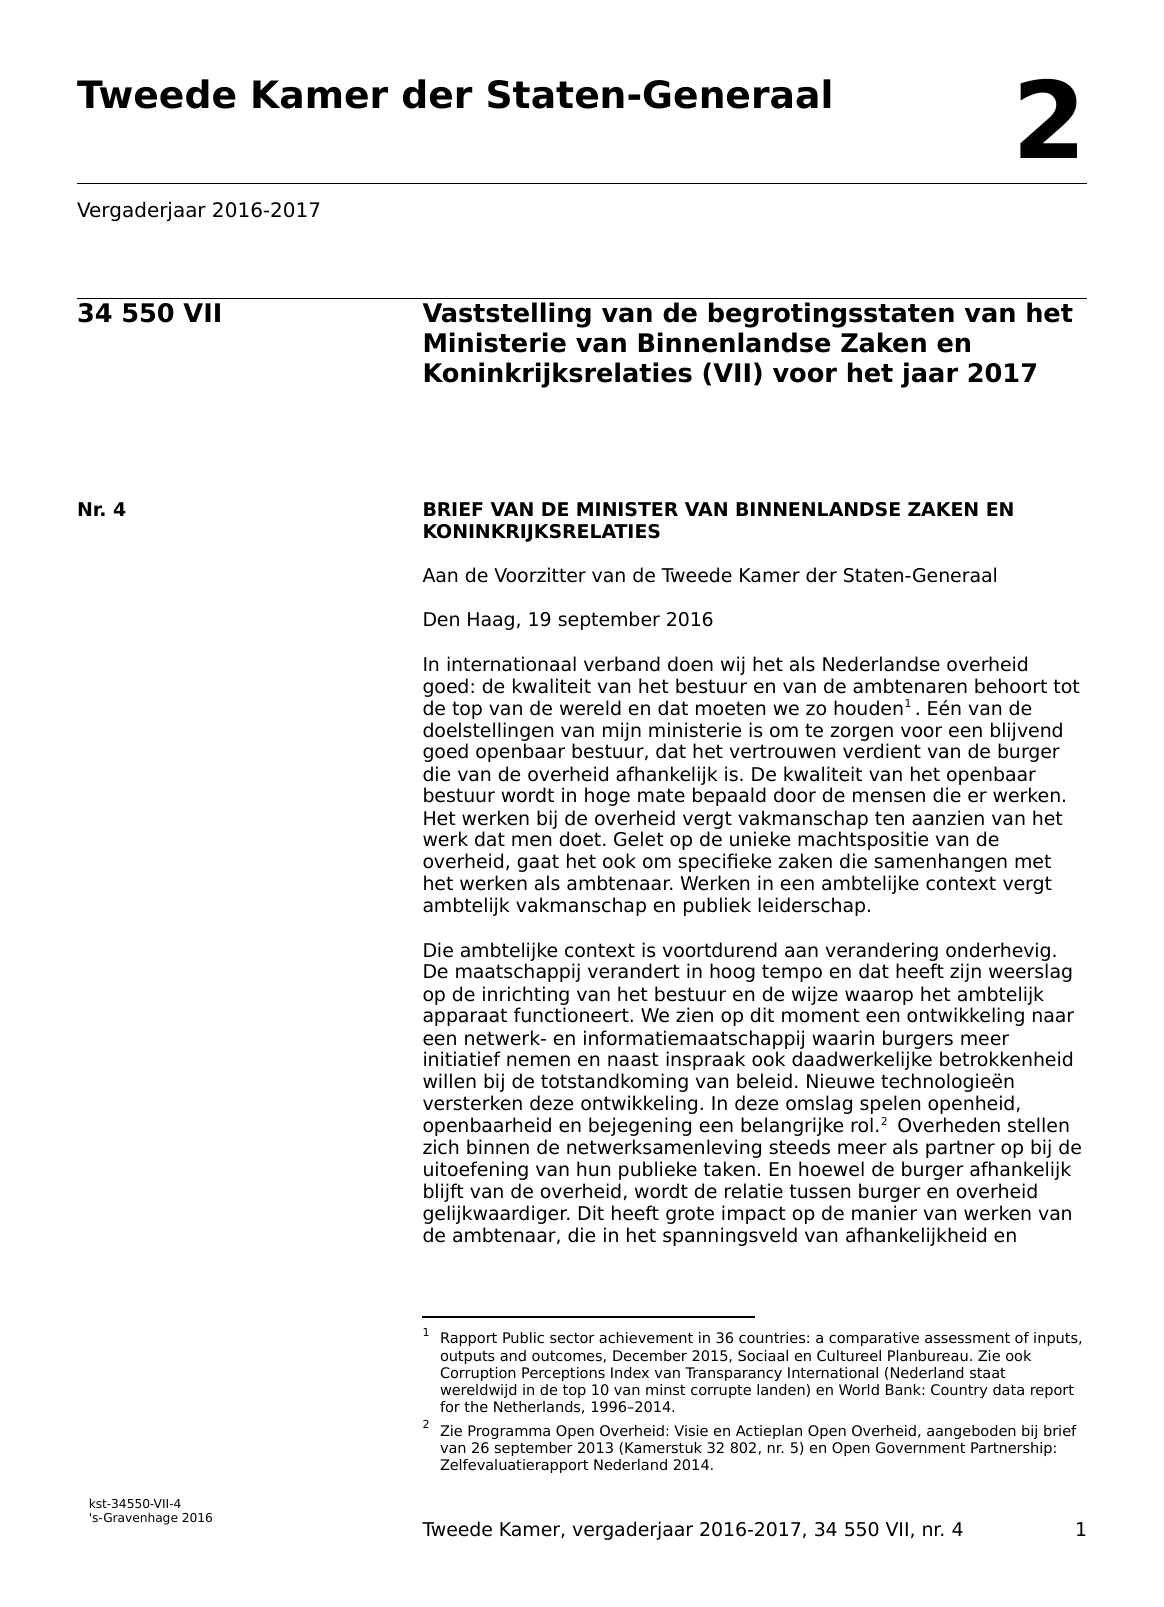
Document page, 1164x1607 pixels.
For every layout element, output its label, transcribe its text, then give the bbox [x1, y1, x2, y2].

text Zie Programma Open Overheid: Visie en Actieplan Open Overheid, aangeboden bij brief van 26 september 2013 (Kamerstuk 32 802, nr. 5) en Open Government Partnership: Zelfevaluatierapport Nederland 2014. [422, 1418, 1087, 1474]
text Den Haag, 19 september 2016 [422, 609, 1087, 631]
subtitle Nr. 4 BRIEF VAN DE MINISTER VAN BINNENLANDSE ZAKEN EN KONINKRIJKSRELATIES [77, 499, 1087, 543]
text 's-Gravenhage 2016 [88, 1511, 323, 1525]
text Rapport Public sector achievement in 36 countries: a comparative assessment of inputs, outputs and outcomes, December 2015, Sociaal en Cultureel Planbureau. Zie ook Corruption Perceptions Index van Transparancy International (Nederland staat wereldwijd in de top 10 van minst corrupte landen) en World Bank: Country data report for the Netherlands, 1996–2014. [422, 1326, 1087, 1416]
table_cell Vergaderjaar 2016-2017 [77, 184, 1087, 298]
text kst-34550-VII-4 [88, 1497, 323, 1511]
text Aan de Voorzitter van de Tweede Kamer der Staten-Generaal [422, 565, 1087, 587]
table_header Tweede Kamer der Staten-Generaal [77, 59, 886, 183]
subtitle 34 550 VII Vaststelling van de begrotingsstaten van het Ministerie van Binnenlandse Zaken en Koninkrijksrelaties (VII) voor het jaar 2017 [77, 299, 1087, 388]
text In internationaal verband doen wij het als Nederlandse overheid goed: de kwaliteit van het bestuur en van de ambtenaren behoort tot de top van de wereld en dat moeten we zo houden. Eén van de doelstellingen van mijn ministerie is om te zorgen voor een blijvend goed openbaar bestuur, dat het vertrouwen verdient van de burger die van de overheid afhankelijk is. De kwaliteit van het openbaar bestuur wordt in hoge mate bepaald door de mensen die er werken. Het werken bij de overheid vergt vakmanschap ten aanzien van het werk dat men doet. Gelet op de unieke machtspositie van de overheid, gaat het ook om specifieke zaken die samenhangen met het werken als ambtenaar. Werken in een ambtelijke context vergt ambtelijk vakmanschap en publiek leiderschap. [422, 653, 1087, 917]
table_header 2 [886, 59, 1087, 183]
text Die ambtelijke context is voortdurend aan verandering onderhevig. De maatschappij verandert in hoog tempo en dat heeft zijn weerslag op de inrichting van het bestuur en de wijze waarop het ambtelijk apparaat functioneert. We zien op dit moment een ontwikkeling naar een netwerk- en informatiemaatschappij waarin burgers meer initiatief nemen en naast inspraak ook daadwerkelijke betrokkenheid willen bij de totstandkoming van beleid. Nieuwe technologieën versterken deze ontwikkeling. In deze omslag spelen openheid, openbaarheid en bejegening een belangrijke rol. Overheden stellen zich binnen de netwerksamenleving steeds meer als partner op bij de uitoefening van hun publieke taken. En hoewel de burger afhankelijk blijft van de overheid, wordt de relatie tussen burger en overheid gelijkwaardiger. Dit heeft grote impact op de manier van werken van de ambtenaar, die in het spanningsveld van afhankelijkheid en [422, 939, 1087, 1247]
